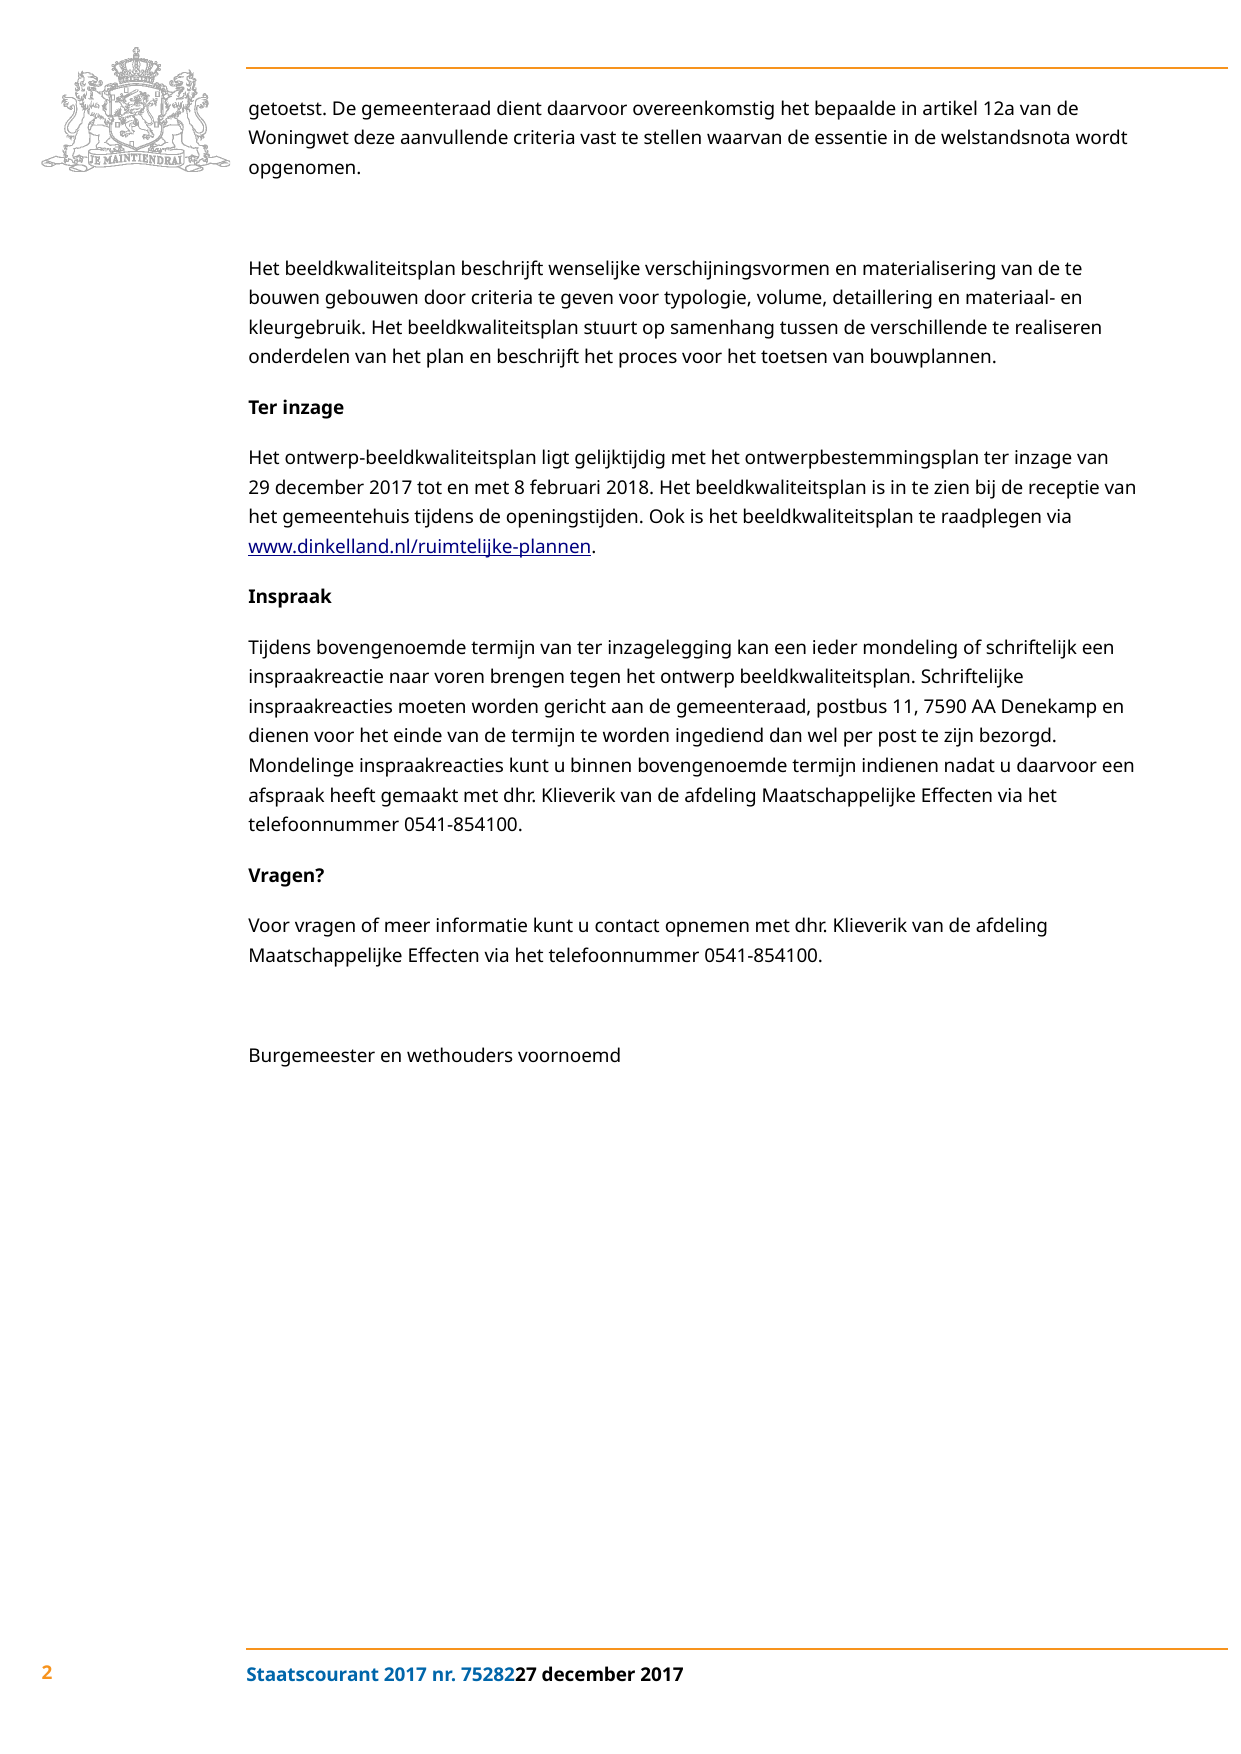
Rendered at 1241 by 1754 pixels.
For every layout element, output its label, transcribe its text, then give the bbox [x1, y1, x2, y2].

text Inspraak [248, 583, 1152, 609]
text Het ontwerp-beeldkwaliteitsplan ligt gelijktijdig met het ontwerpbestemmingsplan ter inzage van 29 december 2017 tot en met 8 februari 2018. Het beeldkwaliteitsplan is in te zien bij de receptie van het gemeentehuis tijdens de openingstijden. Ook is het beeldkwaliteitsplan te raadplegen via www.dinkelland.nl/ruimtelijke-plannen. [248, 444, 1152, 559]
text Het beeldkwaliteitsplan beschrijft wenselijke verschijningsvormen en materialisering van de te bouwen gebouwen door criteria te geven voor typologie, volume, detaillering en materiaal- en kleurgebruik. Het beeldkwaliteitsplan stuurt op samenhang tussen de verschillende te realiseren onderdelen van het plan en beschrijft het proces voor het toetsen van bouwplannen. [248, 255, 1152, 369]
text Vragen? [248, 862, 1152, 888]
text Voor vragen of meer informatie kunt u contact opnemen met dhr. Klieverik van de afdeling Maatschappelijke Effecten via het telefoonnummer 0541-854100. [248, 912, 1152, 968]
text Burgemeester en wethouders voornoemd [248, 1043, 1152, 1068]
text Ter inzage [248, 394, 1152, 420]
text getoetst. De gemeenteraad dient daarvoor overeenkomstig het bepaalde in artikel 12a van de Woningwet deze aanvullende criteria vast te stellen waarvan de essentie in de welstandsnota wordt opgenomen. [248, 95, 1152, 180]
picture [41, 47, 231, 172]
text Tijdens bovengenoemde termijn van ter inzagelegging kan een ieder mondeling of schriftelijk een inspraakreactie naar voren brengen tegen het ontwerp beeldkwaliteitsplan. Schriftelijke inspraakreacties moeten worden gericht aan de gemeenteraad, postbus 11, 7590 AA Denekamp en dienen voor het einde van de termijn te worden ingediend dan wel per post te zijn bezorgd. Mondelinge inspraakreacties kunt u binnen bovengenoemde termijn indienen nadat u daarvoor een afspraak heeft gemaakt met dhr. Klieverik van de afdeling Maatschappelijke Effecten via het telefoonnummer 0541-854100. [248, 634, 1152, 837]
